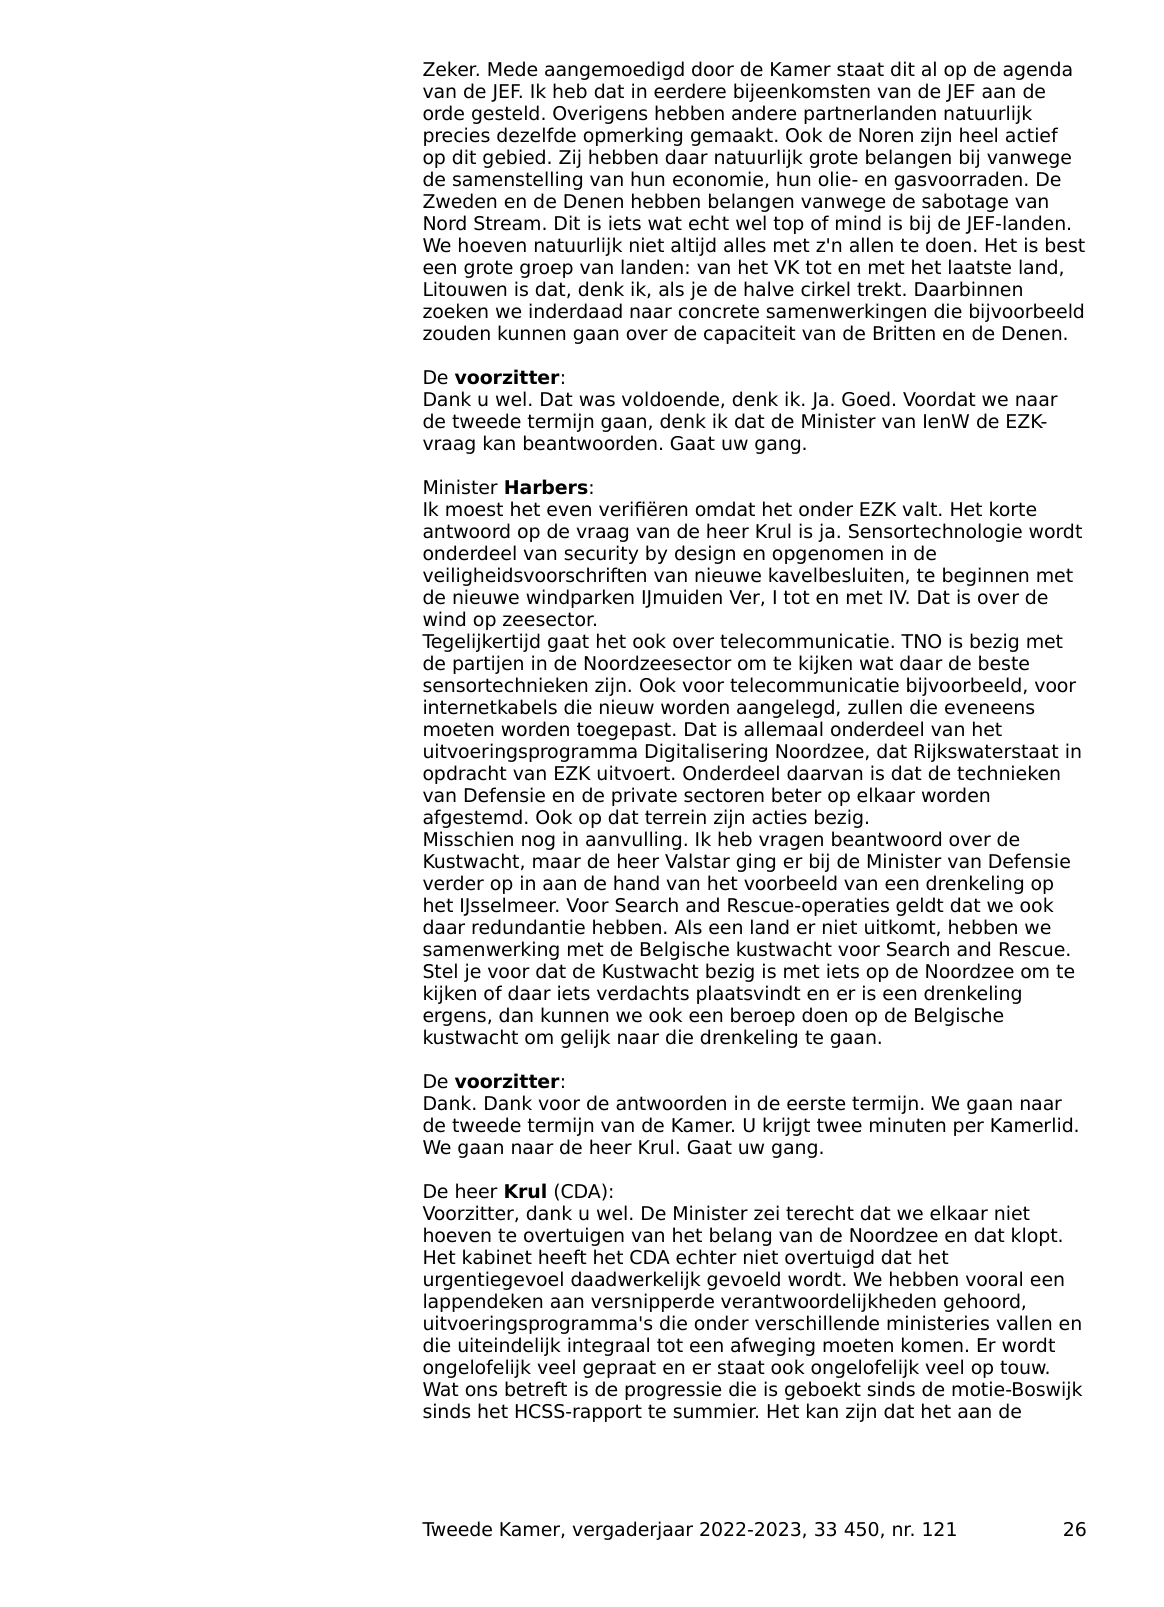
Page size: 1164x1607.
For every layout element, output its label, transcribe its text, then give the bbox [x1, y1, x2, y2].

text De heer Krul (CDA): [422, 1181, 1087, 1203]
text Minister Harbers: [422, 477, 1087, 499]
text Zeker. Mede aangemoedigd door de Kamer staat dit al op de agenda van de JEF. Ik heb dat in eerdere bijeenkomsten van de JEF aan de orde gesteld. Overigens hebben andere partnerlanden natuurlijk precies dezelfde opmerking gemaakt. Ook de Noren zijn heel actief op dit gebied. Zij hebben daar natuurlijk grote belangen bij vanwege de samenstelling van hun economie, hun olie- en gasvoorraden. De Zweden en de Denen hebben belangen vanwege de sabotage van Nord Stream. Dit is iets wat echt wel top of mind is bij de JEF-landen. We hoeven natuurlijk niet altijd alles met z'n allen te doen. Het is best een grote groep van landen: van het VK tot en met het laatste land, Litouwen is dat, denk ik, als je de halve cirkel trekt. Daarbinnen zoeken we inderdaad naar concrete samenwerkingen die bijvoorbeeld zouden kunnen gaan over de capaciteit van de Britten en de Denen. [422, 59, 1087, 345]
text Dank. Dank voor de antwoorden in de eerste termijn. We gaan naar de tweede termijn van de Kamer. U krijgt twee minuten per Kamerlid. We gaan naar de heer Krul. Gaat uw gang. [422, 1093, 1087, 1159]
text Tegelijkertijd gaat het ook over telecommunicatie. TNO is bezig met de partijen in de Noordzeesector om te kijken wat daar de beste sensortechnieken zijn. Ook voor telecommunicatie bijvoorbeeld, voor internetkabels die nieuw worden aangelegd, zullen die eveneens moeten worden toegepast. Dat is allemaal onderdeel van het uitvoeringsprogramma Digitalisering Noordzee, dat Rijkswaterstaat in opdracht van EZK uitvoert. Onderdeel daarvan is dat de technieken van Defensie en de private sectoren beter op elkaar worden afgestemd. Ook op dat terrein zijn acties bezig. [422, 631, 1087, 829]
text Misschien nog in aanvulling. Ik heb vragen beantwoord over de Kustwacht, maar de heer Valstar ging er bij de Minister van Defensie verder op in aan de hand van het voorbeeld van een drenkeling op het IJsselmeer. Voor Search and Rescue-operaties geldt dat we ook daar redundantie hebben. Als een land er niet uitkomt, hebben we samenwerking met de Belgische kustwacht voor Search and Rescue. Stel je voor dat de Kustwacht bezig is met iets op de Noordzee om te kijken of daar iets verdachts plaatsvindt en er is een drenkeling ergens, dan kunnen we ook een beroep doen op de Belgische kustwacht om gelijk naar die drenkeling te gaan. [422, 829, 1087, 1048]
text Voorzitter, dank u wel. De Minister zei terecht dat we elkaar niet hoeven te overtuigen van het belang van de Noordzee en dat klopt. Het kabinet heeft het CDA echter niet overtuigd dat het urgentiegevoel daadwerkelijk gevoeld wordt. We hebben vooral een lappendeken aan versnipperde verantwoordelijkheden gehoord, uitvoeringsprogramma's die onder verschillende ministeries vallen en die uiteindelijk integraal tot een afweging moeten komen. Er wordt ongelofelijk veel gepraat en er staat ook ongelofelijk veel op touw. Wat ons betreft is de progressie die is geboekt sinds de motie-Boswijk sinds het HCSS-rapport te summier. Het kan zijn dat het aan de [422, 1203, 1087, 1423]
text De voorzitter: [422, 367, 1087, 389]
text Dank u wel. Dat was voldoende, denk ik. Ja. Goed. Voordat we naar de tweede termijn gaan, denk ik dat de Minister van IenW de EZK-vraag kan beantwoorden. Gaat uw gang. [422, 389, 1087, 455]
text Ik moest het even verifiëren omdat het onder EZK valt. Het korte antwoord op de vraag van de heer Krul is ja. Sensortechnologie wordt onderdeel van security by design en opgenomen in de veiligheidsvoorschriften van nieuwe kavelbesluiten, te beginnen met de nieuwe windparken IJmuiden Ver, I tot en met IV. Dat is over de wind op zeesector. [422, 499, 1087, 631]
text De voorzitter: [422, 1071, 1087, 1093]
